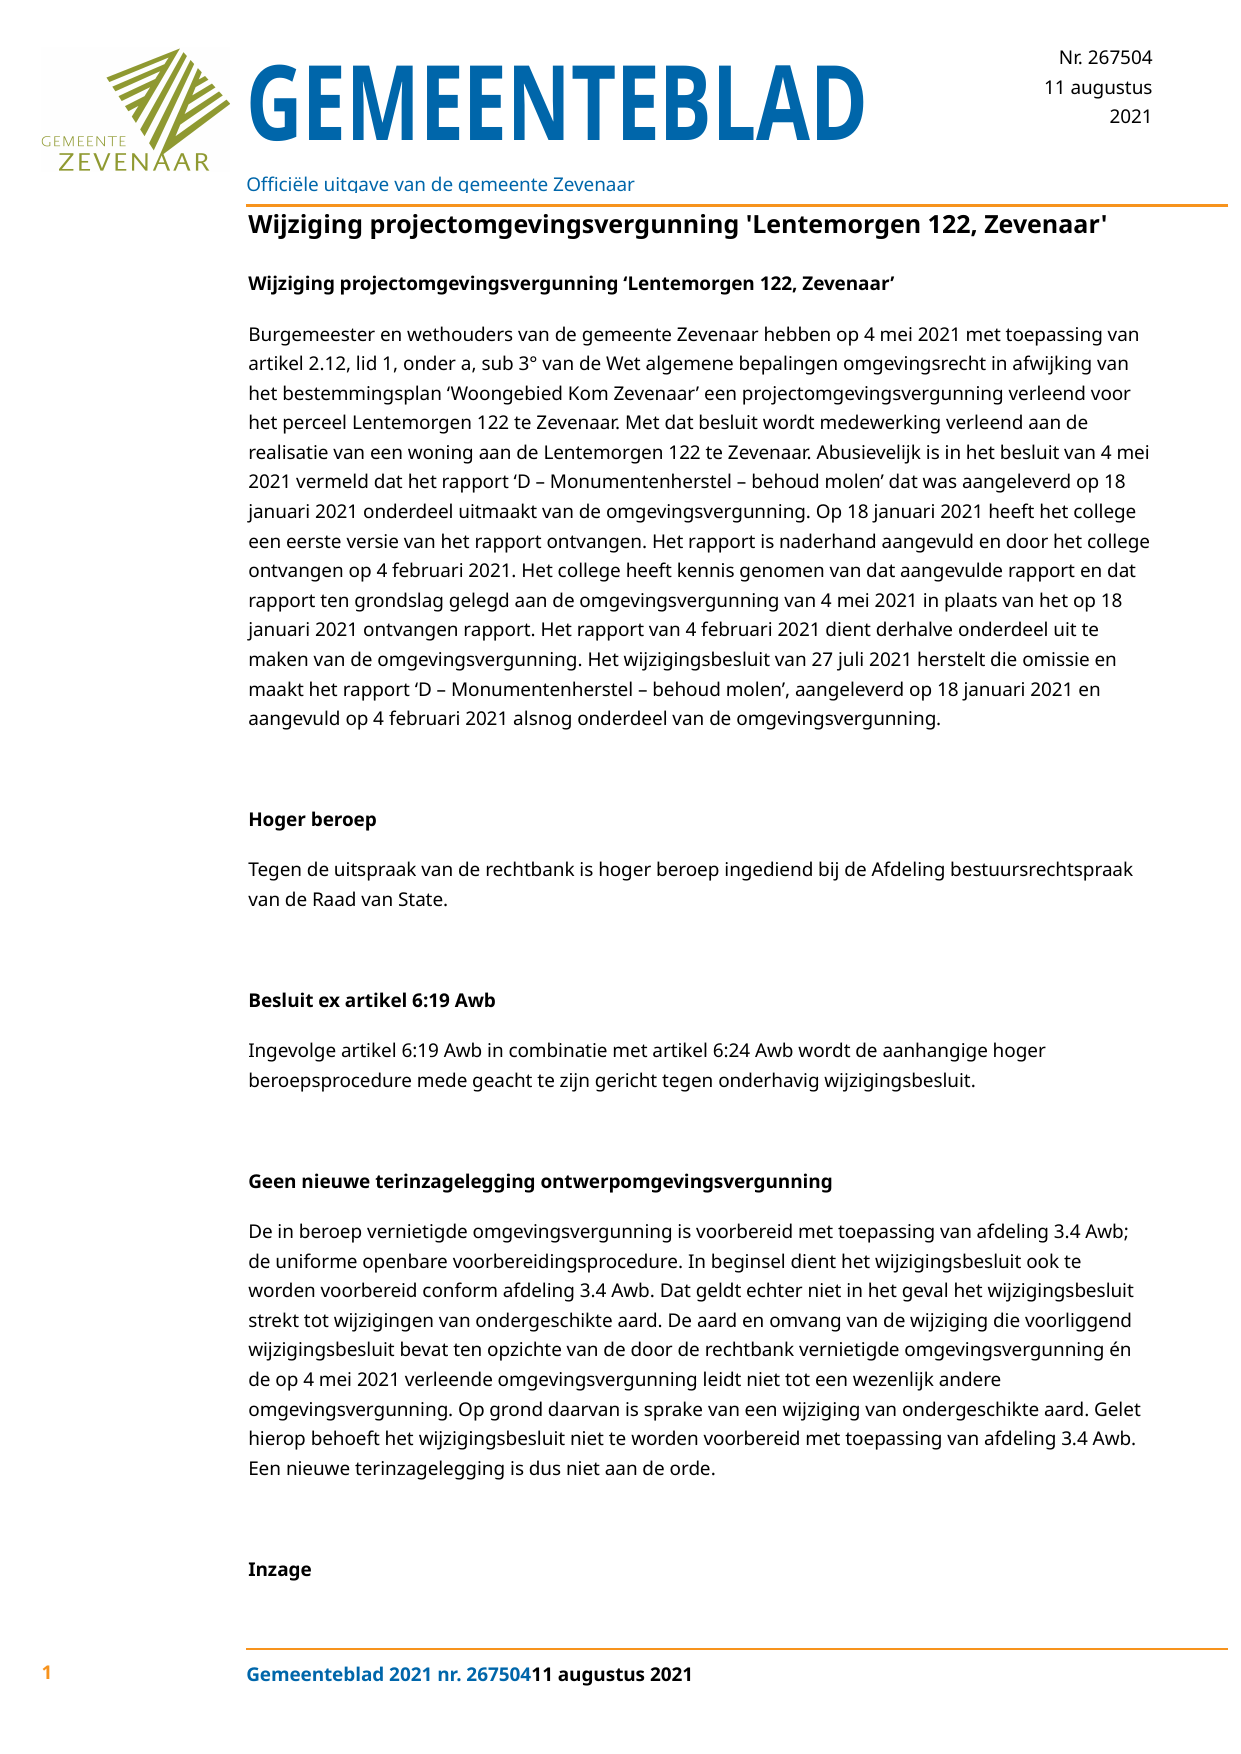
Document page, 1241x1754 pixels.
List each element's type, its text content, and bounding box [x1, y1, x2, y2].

text Besluit ex artikel 6:19 Awb [248, 987, 1152, 1013]
text Wijziging projectomgevingsvergunning ‘Lentemorgen 122, Zevenaar’ [248, 270, 1152, 296]
picture [41, 47, 231, 172]
text Burgemeester en wethouders van de gemeente Zevenaar hebben op 4 mei 2021 met toepassing van artikel 2.12, lid 1, onder a, sub 3° van de Wet algemene bepalingen omgevingsrecht in afwijking van het bestemmingsplan ‘Woongebied Kom Zevenaar’ een projectomgevingsvergunning verleend voor het perceel Lentemorgen 122 te Zevenaar. Met dat besluit wordt medewerking verleend aan de realisatie van een woning aan de Lentemorgen 122 te Zevenaar. Abusievelijk is in het besluit van 4 mei 2021 vermeld dat het rapport ‘D – Monumentenherstel – behoud molen’ dat was aangeleverd op 18 januari 2021 onderdeel uitmaakt van de omgevingsvergunning. Op 18 januari 2021 heeft het college een eerste versie van het rapport ontvangen. Het rapport is naderhand aangevuld en door het college ontvangen op 4 februari 2021. Het college heeft kennis genomen van dat aangevulde rapport en dat rapport ten grondslag gelegd aan de omgevingsvergunning van 4 mei 2021 in plaats van het op 18 januari 2021 ontvangen rapport. Het rapport van 4 februari 2021 dient derhalve onderdeel uit te maken van de omgevingsvergunning. Het wijzigingsbesluit van 27 juli 2021 herstelt die omissie en maakt het rapport ‘D – Monumentenherstel – behoud molen’, aangeleverd op 18 januari 2021 en aangevuld op 4 februari 2021 alsnog onderdeel van de omgevingsvergunning. [248, 321, 1152, 731]
text Tegen de uitspraak van de rechtbank is hoger beroep ingediend bij de Afdeling bestuursrechtspraak van de Raad van State. [248, 857, 1152, 912]
text De in beroep vernietigde omgevingsvergunning is voorbereid met toepassing van afdeling 3.4 Awb; de uniforme openbare voorbereidingsprocedure. In beginsel dient het wijzigingsbesluit ook te worden voorbereid conform afdeling 3.4 Awb. Dat geldt echter niet in het geval het wijzigingsbesluit strekt tot wijzigingen van ondergeschikte aard. De aard en omvang van de wijziging die voorliggend wijzigingsbesluit bevat ten opzichte van de door de rechtbank vernietigde omgevingsvergunning én de op 4 mei 2021 verleende omgevingsvergunning leidt niet tot een wezenlijk andere omgevingsvergunning. Op grond daarvan is sprake van een wijziging van ondergeschikte aard. Gelet hierop behoeft het wijzigingsbesluit niet te worden voorbereid met toepassing van afdeling 3.4 Awb. Een nieuwe terinzagelegging is dus niet aan de orde. [248, 1218, 1152, 1481]
text Geen nieuwe terinzagelegging ontwerpomgevingsvergunning [248, 1168, 1152, 1193]
text Inzage [248, 1556, 1152, 1581]
text Wijziging projectomgevingsvergunning 'Lentemorgen 122, Zevenaar' [248, 207, 1152, 241]
text Ingevolge artikel 6:19 Awb in combinatie met artikel 6:24 Awb wordt de aanhangige hoger beroepsprocedure mede geacht te zijn gericht tegen onderhavig wijzigingsbesluit. [248, 1037, 1152, 1093]
text Hoger beroep [248, 806, 1152, 832]
